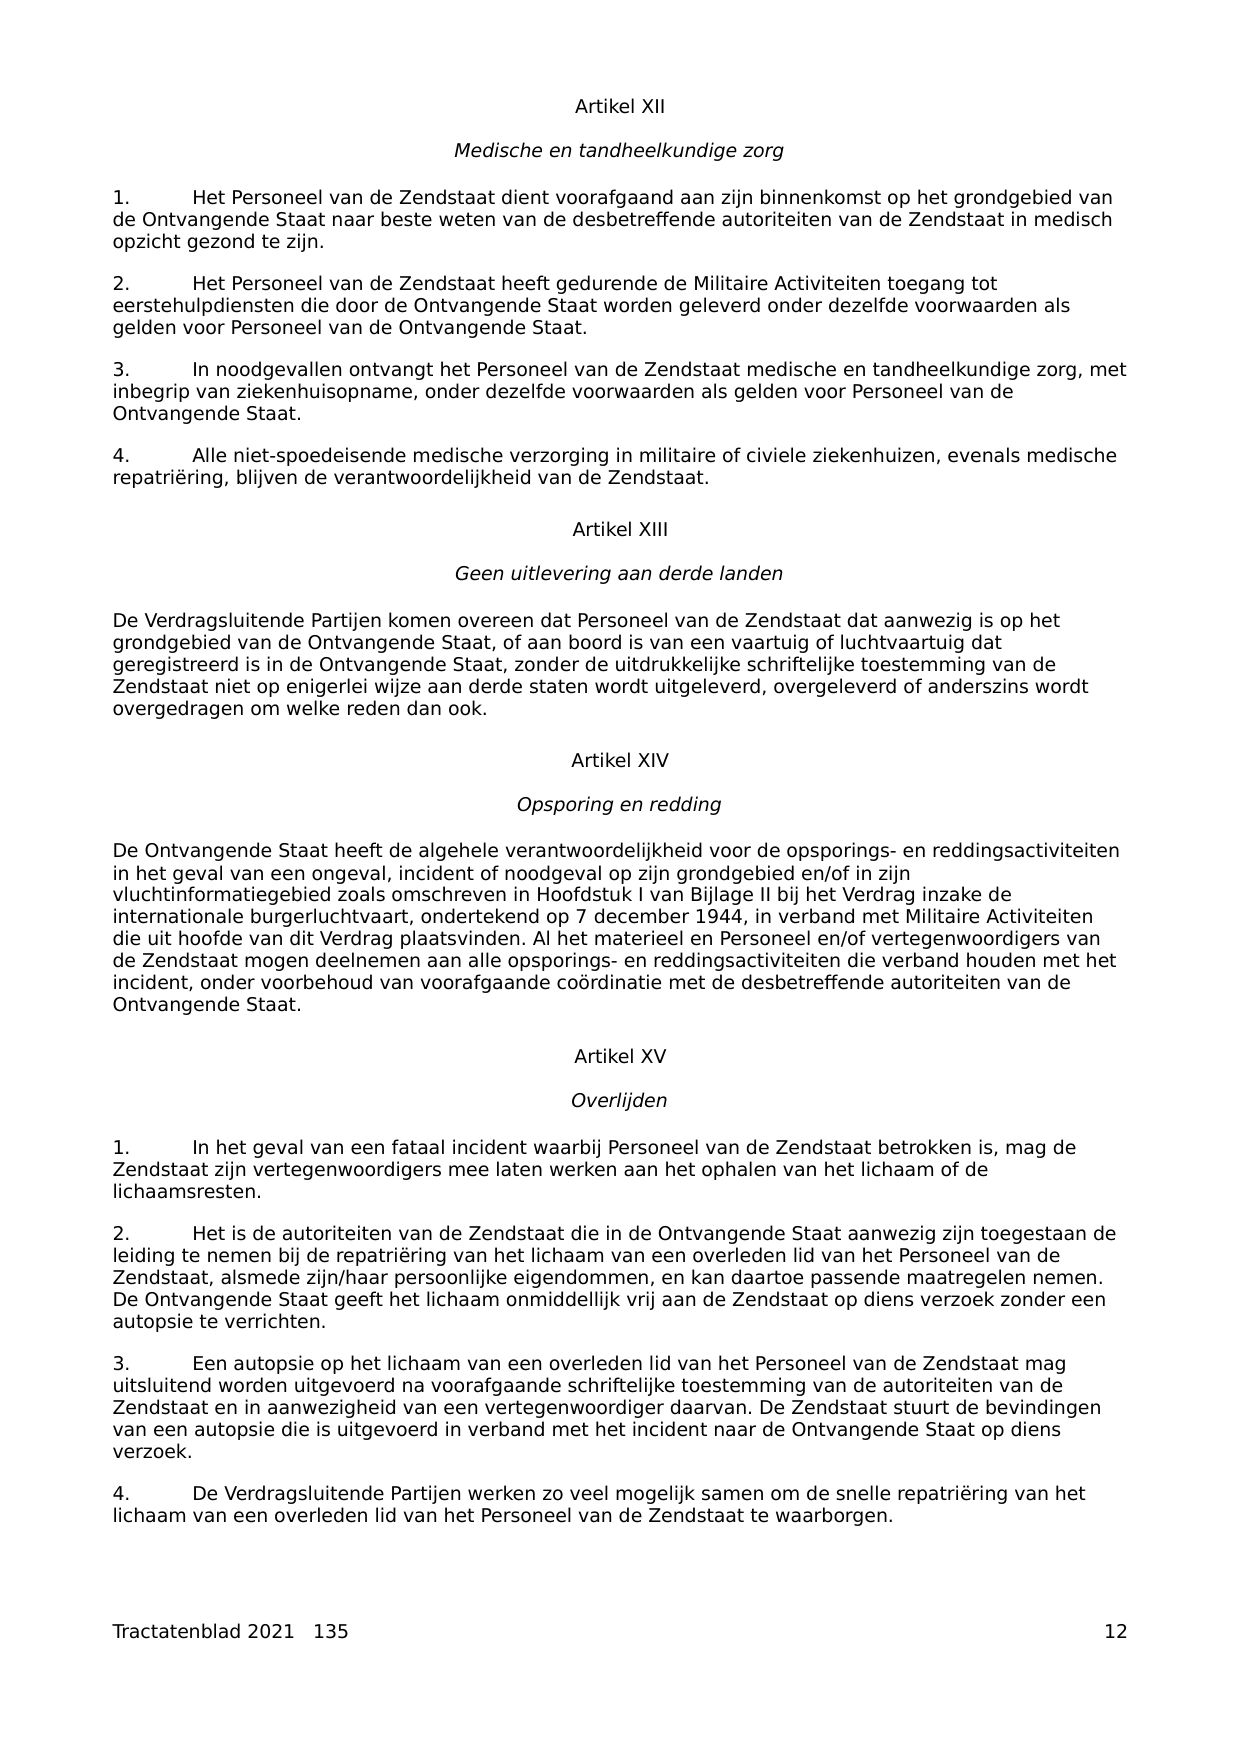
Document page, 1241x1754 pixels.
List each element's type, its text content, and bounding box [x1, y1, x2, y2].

subtitle Artikel XII Medische en tandheelkundige zorg [112, 96, 1128, 162]
text 3. In noodgevallen ontvangt het Personeel van de Zendstaat medische en tandheelkundige zorg, met inbegrip van ziekenhuisopname, onder dezelfde voorwaarden als gelden voor Personeel van de Ontvangende Staat. [112, 359, 1128, 425]
text 2. Het Personeel van de Zendstaat heeft gedurende de Militaire Activiteiten toegang tot eerstehulpdiensten die door de Ontvangende Staat worden geleverd onder dezelfde voorwaarden als gelden voor Personeel van de Ontvangende Staat. [112, 273, 1128, 339]
text De Ontvangende Staat heeft de algehele verantwoordelijkheid voor de opsporings- en reddingsactiviteiten in het geval van een ongeval, incident of noodgeval op zijn grondgebied en/of in zijn vluchtinformatiegebied zoals omschreven in Hoofdstuk I van Bijlage II bij het Verdrag inzake de internationale burgerluchtvaart, ondertekend op 7 december 1944, in verband met Militaire Activiteiten die uit hoofde van dit Verdrag plaatsvinden. Al het materieel en Personeel en/of vertegenwoordigers van de Zendstaat mogen deelnemen aan alle opsporings- en reddingsactiviteiten die verband houden met het incident, onder voorbehoud van voorafgaande coördinatie met de desbetreffende autoriteiten van de Ontvangende Staat. [112, 840, 1128, 1016]
text 1. In het geval van een fataal incident waarbij Personeel van de Zendstaat betrokken is, mag de Zendstaat zijn vertegenwoordigers mee laten werken aan het ophalen van het lichaam of de lichaamsresten. [112, 1137, 1128, 1203]
text De Verdragsluitende Partijen komen overeen dat Personeel van de Zendstaat dat aanwezig is op het grondgebied van de Ontvangende Staat, of aan boord is van een vaartuig of luchtvaartuig dat geregistreerd is in de Ontvangende Staat, zonder de uitdrukkelijke schriftelijke toestemming van de Zendstaat niet op enigerlei wijze aan derde staten wordt uitgeleverd, overgeleverd of anderszins wordt overgedragen om welke reden dan ook. [112, 609, 1128, 719]
text 3. Een autopsie op het lichaam van een overleden lid van het Personeel van de Zendstaat mag uitsluitend worden uitgevoerd na voorafgaande schriftelijke toestemming van de autoriteiten van de Zendstaat en in aanwezigheid van een vertegenwoordiger daarvan. De Zendstaat stuurt de bevindingen van een autopsie die is uitgevoerd in verband met het incident naar de Ontvangende Staat op diens verzoek. [112, 1353, 1128, 1463]
text 4. De Verdragsluitende Partijen werken zo veel mogelijk samen om de snelle repatriëring van het lichaam van een overleden lid van het Personeel van de Zendstaat te waarborgen. [112, 1483, 1128, 1527]
subtitle Artikel XIV Opsporing en redding [112, 749, 1128, 815]
subtitle Artikel XV Overlijden [112, 1046, 1128, 1112]
text 1. Het Personeel van de Zendstaat dient voorafgaand aan zijn binnenkomst op het grondgebied van de Ontvangende Staat naar beste weten van de desbetreffende autoriteiten van de Zendstaat in medisch opzicht gezond te zijn. [112, 187, 1128, 253]
text 4. Alle niet-spoedeisende medische verzorging in militaire of civiele ziekenhuizen, evenals medische repatriëring, blijven de verantwoordelijkheid van de Zendstaat. [112, 445, 1128, 489]
text 2. Het is de autoriteiten van de Zendstaat die in de Ontvangende Staat aanwezig zijn toegestaan de leiding te nemen bij de repatriëring van het lichaam van een overleden lid van het Personeel van de Zendstaat, alsmede zijn/haar persoonlijke eigendommen, en kan daartoe passende maatregelen nemen. De Ontvangende Staat geeft het lichaam onmiddellijk vrij aan de Zendstaat op diens verzoek zonder een autopsie te verrichten. [112, 1223, 1128, 1333]
subtitle Artikel XIII Geen uitlevering aan derde landen [112, 519, 1128, 584]
